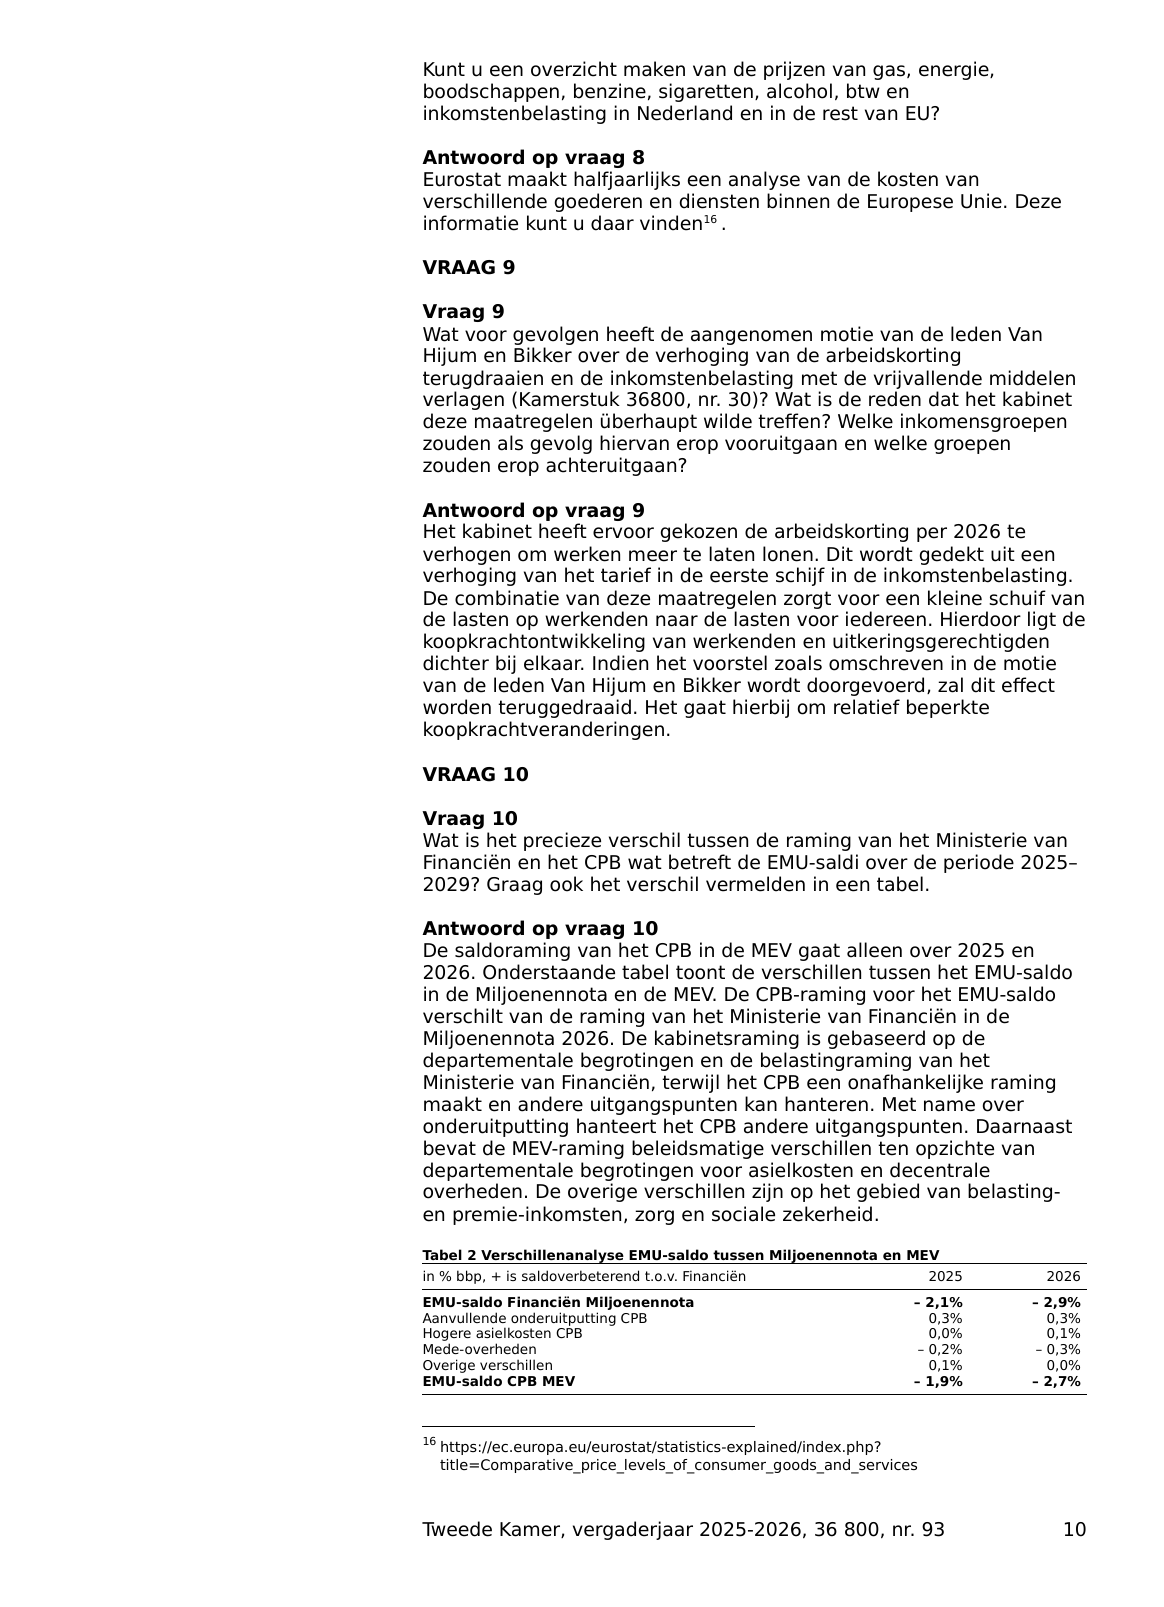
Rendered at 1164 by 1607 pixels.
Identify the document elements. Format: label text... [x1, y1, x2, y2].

table_cell – 0,3% [969, 1342, 1087, 1358]
table_cell 2026 [969, 1264, 1087, 1289]
table_cell 0,0% [969, 1358, 1087, 1373]
text Wat is het precieze verschil tussen de raming van het Ministerie van Financiën en het CPB wat betreft de EMU-saldi over de periode 2025–2029? Graag ook het verschil vermelden in een tabel. [422, 829, 1087, 896]
table_cell – 2,9% [969, 1290, 1087, 1311]
text Kunt u een overzicht maken van de prijzen van gas, energie, boodschappen, benzine, sigaretten, alcohol, btw en inkomstenbelasting in Nederland en in de rest van EU? [422, 59, 1087, 125]
text Wat voor gevolgen heeft de aangenomen motie van de leden Van Hijum en Bikker over de verhoging van de arbeidskorting terugdraaien en de inkomstenbelasting met de vrijvallende middelen verlagen (Kamerstuk 36800, nr. 30)? Wat is de reden dat het kabinet deze maatregelen überhaupt wilde treffen? Welke inkomensgroepen zouden als gevolg hiervan erop vooruitgaan en welke groepen zouden erop achteruitgaan? [422, 323, 1087, 477]
text Antwoord op vraag 9 [422, 499, 1087, 521]
table_cell 2025 [850, 1264, 968, 1289]
subtitle VRAAG 9 [422, 257, 1087, 279]
table_cell Mede-overheden [422, 1342, 850, 1358]
text Vraag 9 [422, 301, 1087, 323]
table_cell 0,1% [850, 1358, 968, 1373]
table_cell 0,0% [850, 1326, 968, 1342]
text Antwoord op vraag 10 [422, 918, 1087, 940]
table_cell Hogere asielkosten CPB [422, 1326, 850, 1342]
text Het kabinet heeft ervoor gekozen de arbeidskorting per 2026 te verhogen om werken meer te laten lonen. Dit wordt gedekt uit een verhoging van het tarief in de eerste schijf in de inkomstenbelasting. De combinatie van deze maatregelen zorgt voor een kleine schuif van de lasten op werkenden naar de lasten voor iedereen. Hierdoor ligt de koopkrachtontwikkeling van werkenden en uitkeringsgerechtigden dichter bij elkaar. Indien het voorstel zoals omschreven in de motie van de leden Van Hijum en Bikker wordt doorgevoerd, zal dit effect worden teruggedraaid. Het gaat hierbij om relatief beperkte koopkrachtveranderingen. [422, 521, 1087, 741]
table_cell 0,3% [850, 1311, 968, 1326]
table_cell 0,1% [969, 1326, 1087, 1342]
text https://ec.europa.eu/eurostat/statistics-explained/index.php?title=Comparative_price_levels_of_consumer_goods_and_services [422, 1435, 1087, 1474]
text Eurostat maakt halfjaarlijks een analyse van de kosten van verschillende goederen en diensten binnen de Europese Unie. Deze informatie kunt u daar vinden. [422, 169, 1087, 235]
text De saldoraming van het CPB in de MEV gaat alleen over 2025 en 2026. Onderstaande tabel toont de verschillen tussen het EMU-saldo in de Miljoenennota en de MEV. De CPB-raming voor het EMU-saldo verschilt van de raming van het Ministerie van Financiën in de Miljoenennota 2026. De kabinetsraming is gebaseerd op de departementale begrotingen en de belastingraming van het Ministerie van Financiën, terwijl het CPB een onafhankelijke raming maakt en andere uitgangspunten kan hanteren. Met name over onderuitputting hanteert het CPB andere uitgangspunten. Daarnaast bevat de MEV-raming beleidsmatige verschillen ten opzichte van departementale begrotingen voor asielkosten en decentrale overheden. De overige verschillen zijn op het gebied van belasting- en premie-inkomsten, zorg en sociale zekerheid. [422, 940, 1087, 1225]
table_cell 0,3% [969, 1311, 1087, 1326]
table_cell – 2,1% [850, 1290, 968, 1311]
table_cell in % bbp, + is saldoverbeterend t.o.v. Financiën [422, 1264, 850, 1289]
table_cell EMU-saldo Financiën Miljoenennota [422, 1290, 850, 1311]
table_header Tabel 2 Verschillenanalyse EMU-saldo tussen Miljoenennota en MEV [422, 1247, 1087, 1263]
text Antwoord op vraag 8 [422, 147, 1087, 169]
table_cell Overige verschillen [422, 1358, 850, 1373]
table_cell – 1,9% [850, 1374, 968, 1394]
table_cell Aanvullende onderuitputting CPB [422, 1311, 850, 1326]
text Vraag 10 [422, 808, 1087, 829]
subtitle VRAAG 10 [422, 763, 1087, 785]
table_cell – 2,7% [969, 1374, 1087, 1394]
table_cell EMU-saldo CPB MEV [422, 1374, 850, 1394]
table_cell – 0,2% [850, 1342, 968, 1358]
